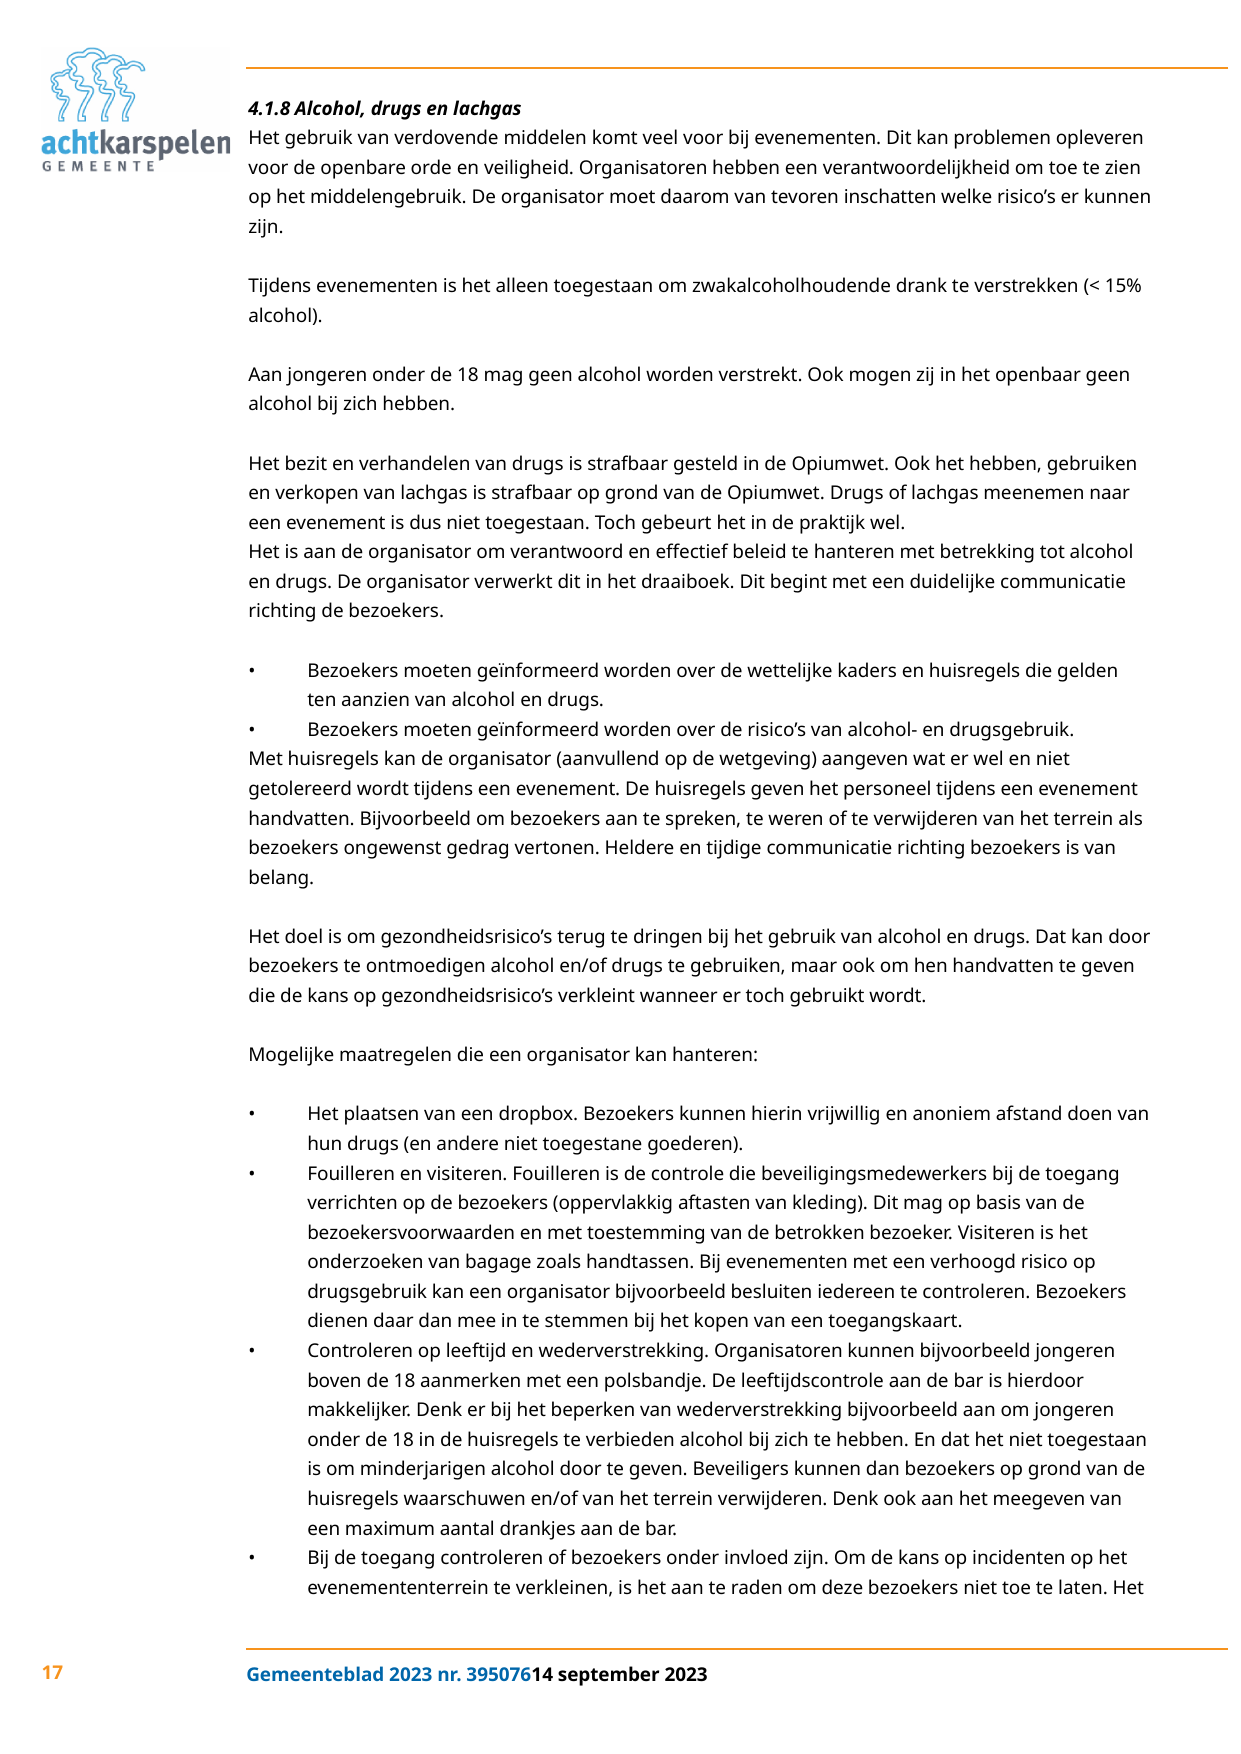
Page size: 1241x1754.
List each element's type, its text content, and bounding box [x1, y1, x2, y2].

text Mogelijke maatregelen die een organisator kan hanteren: [248, 1041, 1152, 1067]
text Het doel is om gezondheidsrisico’s terug te dringen bij het gebruik van alcohol en drugs. Dat kan door bezoekers te ontmoedigen alcohol en/of drugs te gebruiken, maar ook om hen handvatten te geven die de kans op gezondheidsrisico’s verkleint wanneer er toch gebruikt wordt. [248, 923, 1152, 1008]
text Tijdens evenementen is het alleen toegestaan om zwakalcoholhoudende drank te verstrekken (< 15% alcohol). [248, 272, 1152, 328]
list Fouilleren en visiteren. Fouilleren is de controle die beveiligingsmedewerkers bij de toegang verrichten op de bezoekers (oppervlakkig aftasten van kleding). Dit mag op basis van de bezoekersvoorwaarden en met toestemming van de betrokken bezoeker. Visiteren is het onderzoeken van bagage zoals handtassen. Bij evenementen met een verhoogd risico op drugsgebruik kan een organisator bijvoorbeeld besluiten iedereen te controleren. Bezoekers dienen daar dan mee in te stemmen bij het kopen van een toegangskaart. [248, 1160, 1152, 1333]
list Bezoekers moeten geïnformeerd worden over de wettelijke kaders en huisregels die gelden ten aanzien van alcohol en drugs. [248, 657, 1152, 712]
text Het gebruik van verdovende middelen komt veel voor bij evenementen. Dit kan problemen opleveren voor de openbare orde en veiligheid. Organisatoren hebben een verantwoordelijkheid om toe te zien op het middelengebruik. De organisator moet daarom van tevoren inschatten welke risico’s er kunnen zijn. [248, 124, 1152, 239]
list Bezoekers moeten geïnformeerd worden over de risico’s van alcohol- en drugsgebruik. [248, 716, 1152, 742]
text Aan jongeren onder de 18 mag geen alcohol worden verstrekt. Ook mogen zij in het openbaar geen alcohol bij zich hebben. [248, 361, 1152, 416]
list Het plaatsen van een dropbox. Bezoekers kunnen hierin vrijwillig en anoniem afstand doen van hun drugs (en andere niet toegestane goederen). [248, 1101, 1152, 1156]
text Het bezit en verhandelen van drugs is strafbaar gesteld in de Opiumwet. Ook het hebben, gebruiken en verkopen van lachgas is strafbaar op grond van de Opiumwet. Drugs of lachgas meenemen naar een evenement is dus niet toegestaan. Toch gebeurt het in de praktijk wel. [248, 450, 1152, 535]
text Het is aan de organisator om verantwoord en effectief beleid te hanteren met betrekking tot alcohol en drugs. De organisator verwerkt dit in het draaiboek. Dit begint met een duidelijke communicatie richting de bezoekers. [248, 538, 1152, 623]
text Met huisregels kan de organisator (aanvullend op de wetgeving) aangeven wat er wel en niet getolereerd wordt tijdens een evenement. De huisregels geven het personeel tijdens een evenement handvatten. Bijvoorbeeld om bezoekers aan te spreken, te weren of te verwijderen van het terrein als bezoekers ongewenst gedrag vertonen. Heldere en tijdige communicatie richting bezoekers is van belang. [248, 746, 1152, 890]
list Bij de toegang controleren of bezoekers onder invloed zijn. Om de kans op incidenten op het evenemententerrein te verkleinen, is het aan te raden om deze bezoekers niet toe te laten. Het [248, 1544, 1152, 1600]
list Controleren op leeftijd en wederverstrekking. Organisatoren kunnen bijvoorbeeld jongeren boven de 18 aanmerken met een polsbandje. De leeftijdscontrole aan de bar is hierdoor makkelijker. Denk er bij het beperken van wederverstrekking bijvoorbeeld aan om jongeren onder de 18 in de huisregels te verbieden alcohol bij zich te hebben. En dat het niet toegestaan is om minderjarigen alcohol door te geven. Beveiligers kunnen dan bezoekers op grond van de huisregels waarschuwen en/of van het terrein verwijderen. Denk ook aan het meegeven van een maximum aantal drankjes aan de bar. [248, 1337, 1152, 1541]
picture [41, 47, 231, 172]
text 4.1.8 Alcohol, drugs en lachgas [248, 95, 1152, 121]
